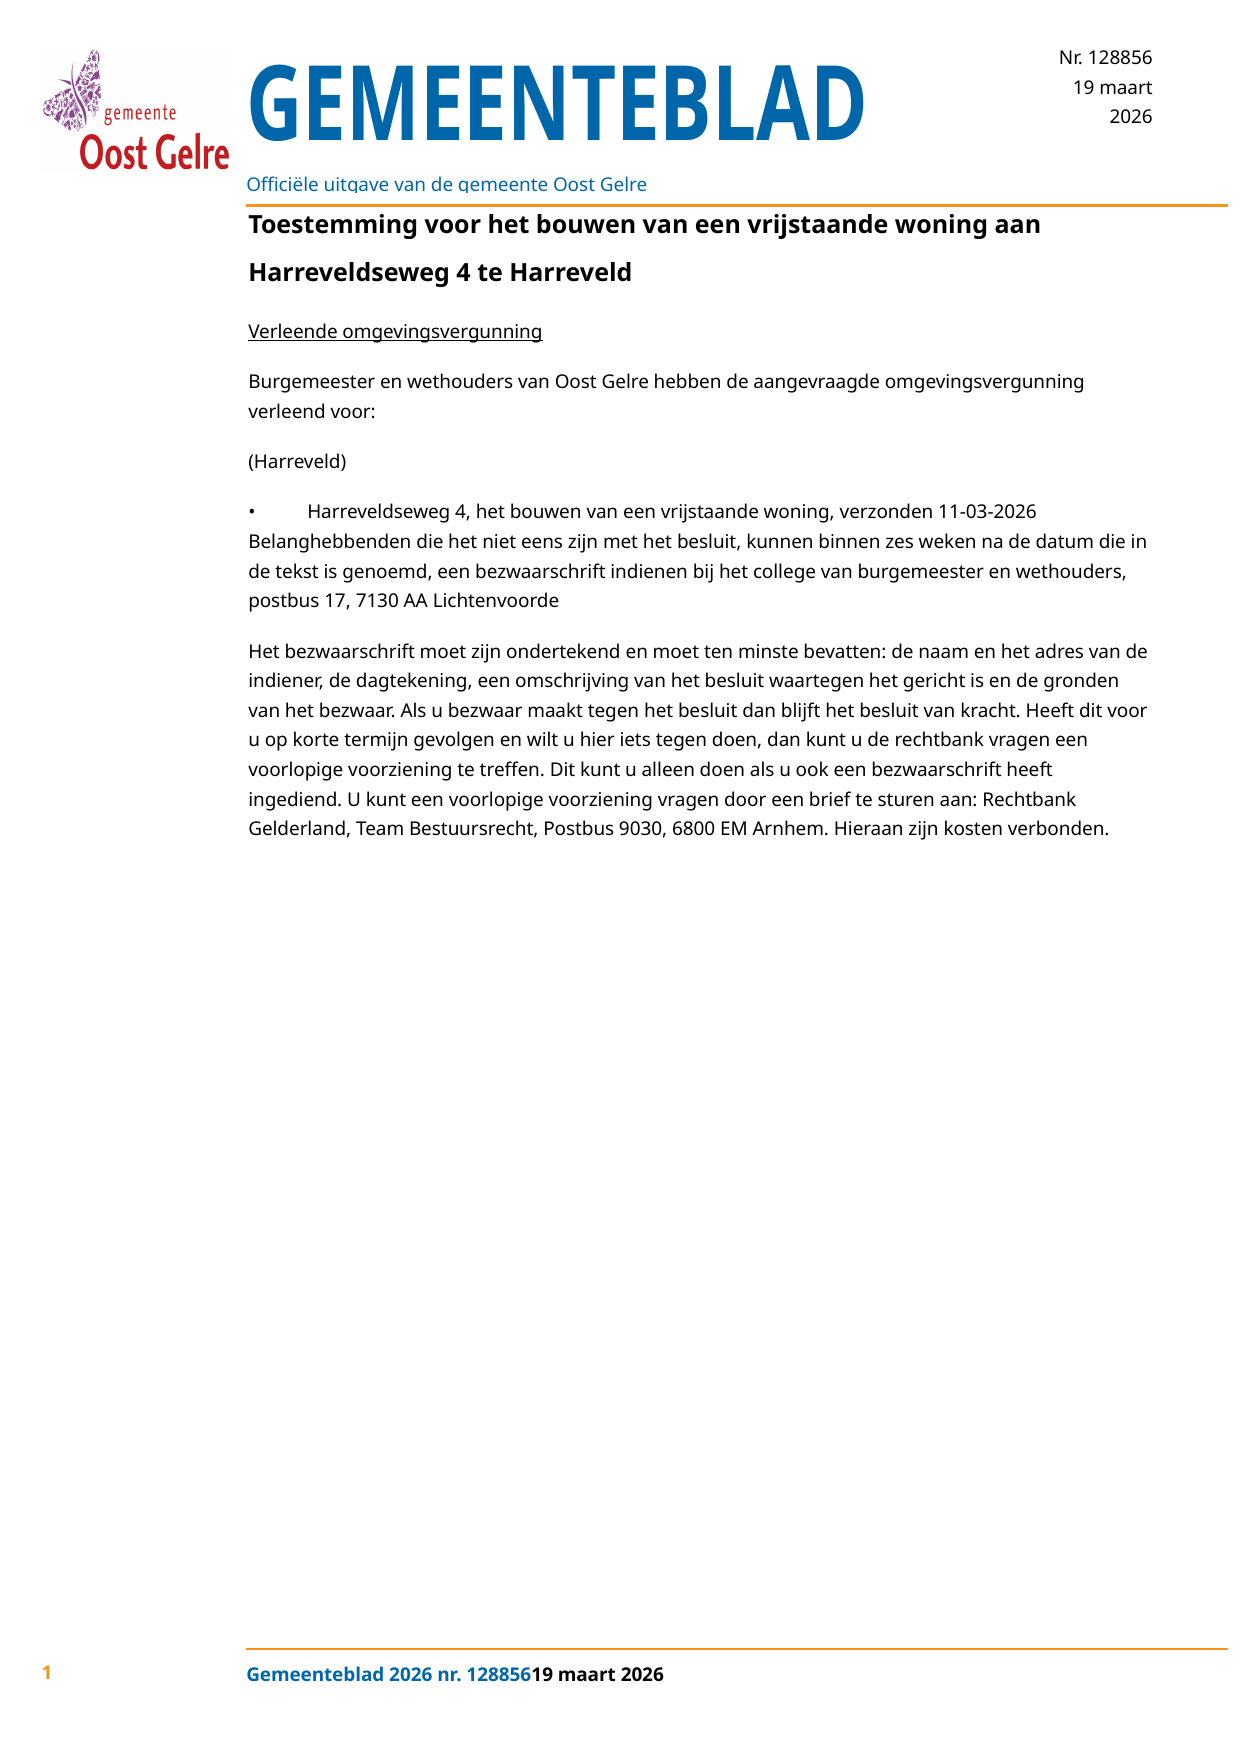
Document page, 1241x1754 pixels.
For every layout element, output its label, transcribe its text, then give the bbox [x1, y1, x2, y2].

text Het bezwaarschrift moet zijn ondertekend en moet ten minste bevatten: de naam en het adres van de indiener, de dagtekening, een omschrijving van het besluit waartegen het gericht is en de gronden van het bezwaar. Als u bezwaar maakt tegen het besluit dan blijft het besluit van kracht. Heeft dit voor u op korte termijn gevolgen en wilt u hier iets tegen doen, dan kunt u de rechtbank vragen een voorlopige voorziening te treffen. Dit kunt u alleen doen als u ook een bezwaarschrift heeft ingediend. U kunt een voorlopige voorziening vragen door een brief te sturen aan: Rechtbank Gelderland, Team Bestuursrecht, Postbus 9030, 6800 EM Arnhem. Hieraan zijn kosten verbonden. [248, 638, 1152, 841]
picture [41, 47, 231, 172]
text Toestemming voor het bouwen van een vrijstaande woning aan Harreveldseweg 4 te Harreveld [248, 207, 1152, 288]
text (Harreveld) [248, 448, 1152, 474]
text Belanghebbenden die het niet eens zijn met het besluit, kunnen binnen zes weken na de datum die in de tekst is genoemd, een bezwaarschrift indienen bij het college van burgemeester en wethouders, postbus 17, 7130 AA Lichtenvoorde [248, 528, 1152, 613]
text Burgemeester en wethouders van Oost Gelre hebben de aangevraagde omgevingsvergunning verleend voor: [248, 368, 1152, 424]
text Verleende omgevingsvergunning [248, 318, 1152, 344]
list Harreveldseweg 4, het bouwen van een vrijstaande woning, verzonden 11-03-2026 [248, 499, 1152, 524]
